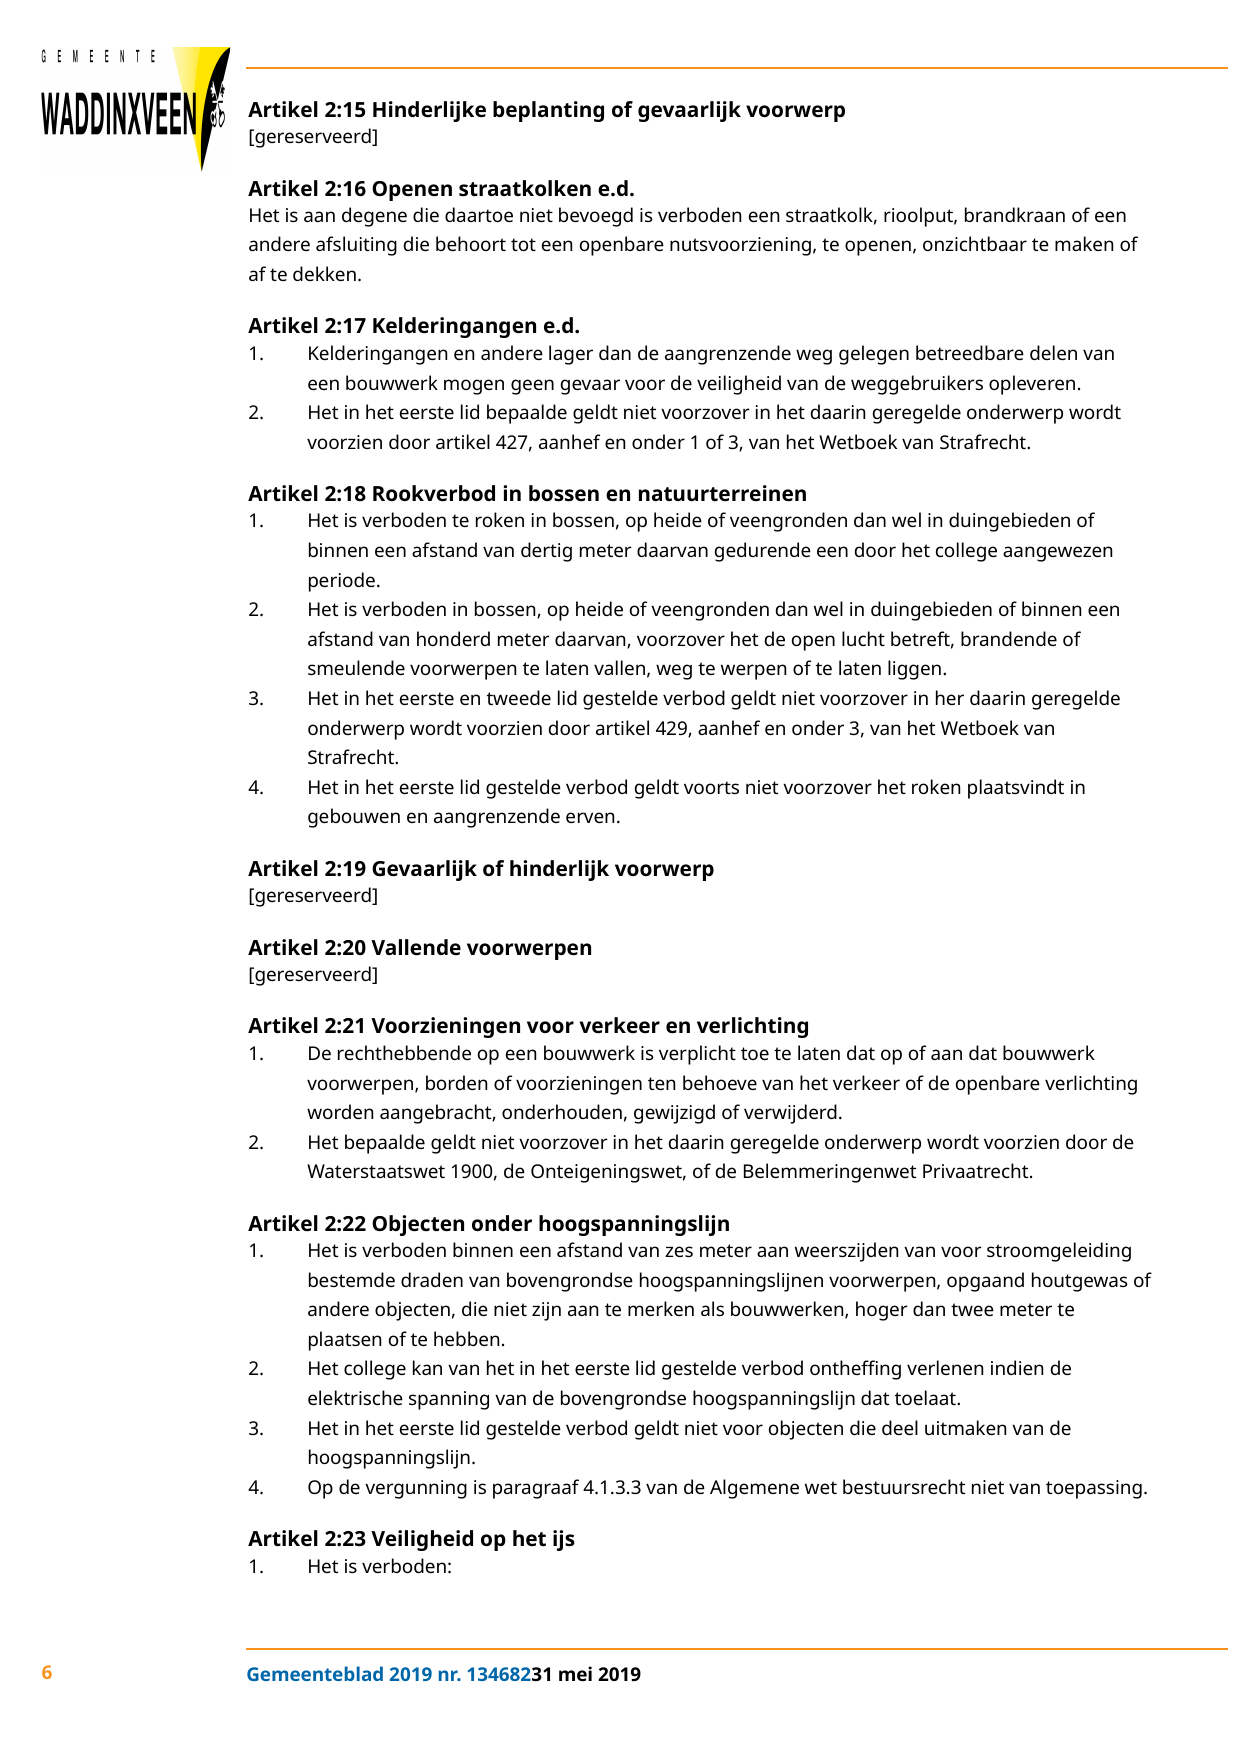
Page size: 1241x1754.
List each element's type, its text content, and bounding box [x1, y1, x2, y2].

list Het is verboden te roken in bossen, op heide of veengronden dan wel in duingebieden of binnen een afstand van dertig meter daarvan gedurende een door het college aangewezen periode. [248, 508, 1152, 593]
list Het in het eerste lid gestelde verbod geldt niet voor objecten die deel uitmaken van de hoogspanningslijn. [248, 1415, 1152, 1470]
list Het is verboden in bossen, op heide of veengronden dan wel in duingebieden of binnen een afstand van honderd meter daarvan, voorzover het de open lucht betreft, brandende of smeulende voorwerpen te laten vallen, weg te werpen of te laten liggen. [248, 596, 1152, 681]
list Op de vergunning is paragraaf 4.1.3.3 van de Algemene wet bestuursrecht niet van toepassing. [248, 1474, 1152, 1500]
text Artikel 2:20 Vallende voorwerpen [248, 933, 1152, 961]
list Het is verboden binnen een afstand van zes meter aan weerszijden van voor stroomgeleiding bestemde draden van bovengrondse hoogspanningslijnen voorwerpen, opgaand houtgewas of andere objecten, die niet zijn aan te merken als bouwwerken, hoger dan twee meter te plaatsen of te hebben. [248, 1237, 1152, 1352]
list Het bepaalde geldt niet voorzover in het daarin geregelde onderwerp wordt voorzien door de Waterstaatswet 1900, de Onteigeningswet, of de Belemmeringenwet Privaatrecht. [248, 1129, 1152, 1184]
text Artikel 2:23 Veiligheid op het ijs [248, 1524, 1152, 1553]
text [gereserveerd] [248, 961, 1152, 987]
list Kelderingangen en andere lager dan de aangrenzende weg gelegen betreedbare delen van een bouwwerk mogen geen gevaar voor de veiligheid van de weggebruikers opleveren. [248, 340, 1152, 395]
list Het college kan van het in het eerste lid gestelde verbod ontheffing verlenen indien de elektrische spanning van de bovengrondse hoogspanningslijn dat toelaat. [248, 1356, 1152, 1411]
text Artikel 2:16 Openen straatkolken e.d. [248, 174, 1152, 202]
text Artikel 2:22 Objecten onder hoogspanningslijn [248, 1209, 1152, 1237]
text [gereserveerd] [248, 123, 1152, 149]
text Artikel 2:17 Kelderingangen e.d. [248, 312, 1152, 340]
picture [41, 47, 231, 172]
text Artikel 2:18 Rookverbod in bossen en natuurterreinen [248, 479, 1152, 508]
text Artikel 2:15 Hinderlijke beplanting of gevaarlijk voorwerp [248, 95, 1152, 123]
list Het in het eerste lid bepaalde geldt niet voorzover in het daarin geregelde onderwerp wordt voorzien door artikel 427, aanhef en onder 1 of 3, van het Wetboek van Strafrecht. [248, 399, 1152, 454]
list Het in het eerste en tweede lid gestelde verbod geldt niet voorzover in her daarin geregelde onderwerp wordt voorzien door artikel 429, aanhef en onder 3, van het Wetboek van Strafrecht. [248, 685, 1152, 770]
list Het is verboden: [248, 1553, 1152, 1578]
text [gereserveerd] [248, 882, 1152, 908]
text Artikel 2:21 Voorzieningen voor verkeer en verlichting [248, 1012, 1152, 1040]
text Artikel 2:19 Gevaarlijk of hinderlijk voorwerp [248, 854, 1152, 882]
text Het is aan degene die daartoe niet bevoegd is verboden een straatkolk, rioolput, brandkraan of een andere afsluiting die behoort tot een openbare nutsvoorziening, te openen, onzichtbaar te maken of af te dekken. [248, 202, 1152, 287]
list Het in het eerste lid gestelde verbod geldt voorts niet voorzover het roken plaatsvindt in gebouwen en aangrenzende erven. [248, 774, 1152, 829]
list De rechthebbende op een bouwwerk is verplicht toe te laten dat op of aan dat bouwwerk voorwerpen, borden of voorzieningen ten behoeve van het verkeer of de openbare verlichting worden aangebracht, onderhouden, gewijzigd of verwijderd. [248, 1040, 1152, 1125]
